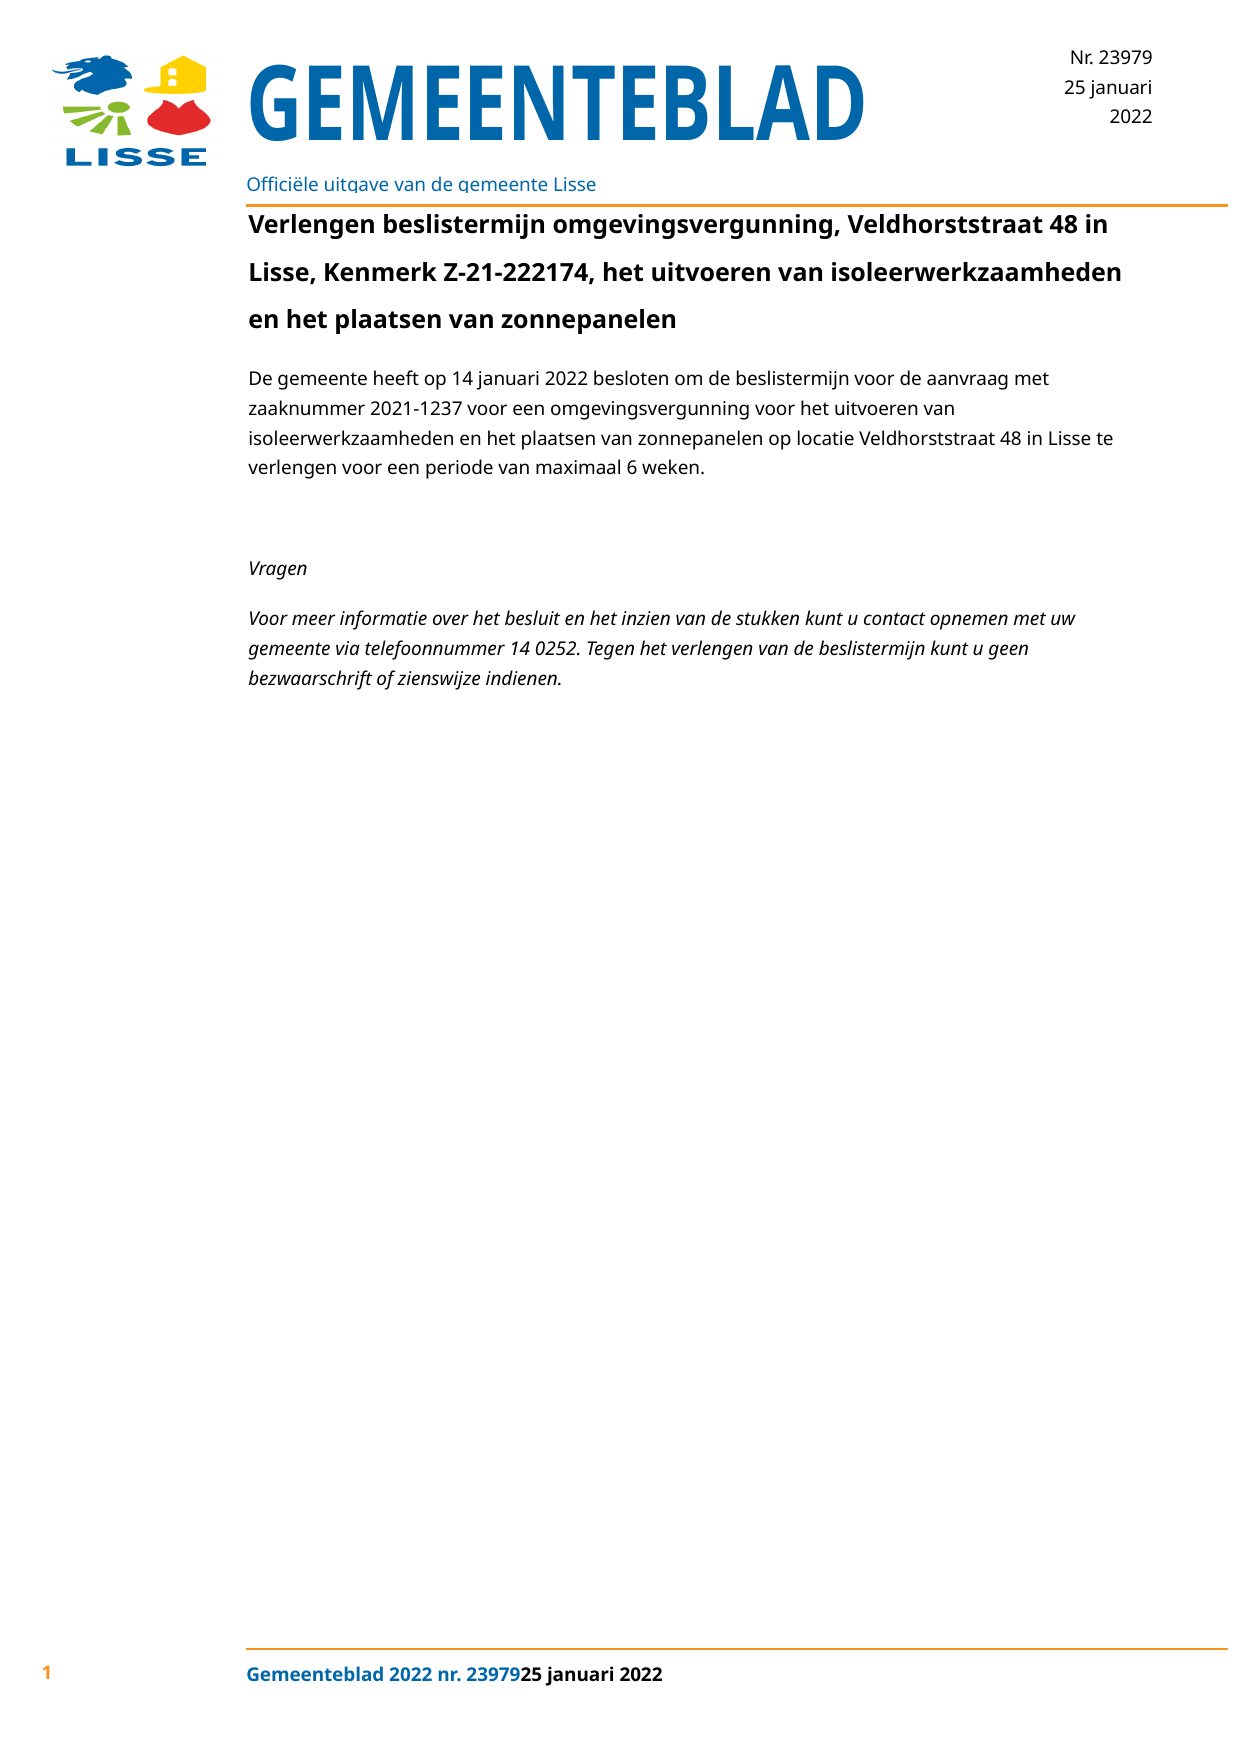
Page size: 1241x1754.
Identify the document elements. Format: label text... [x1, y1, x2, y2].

text Voor meer informatie over het besluit en het inzien van de stukken kunt u contact opnemen met uw gemeente via telefoonnummer 14 0252. Tegen het verlengen van de beslistermijn kunt u geen bezwaarschrift of zienswijze indienen. [248, 606, 1152, 690]
text De gemeente heeft op 14 januari 2022 besloten om de beslistermijn voor de aanvraag met zaaknummer 2021-1237 voor een omgevingsvergunning voor het uitvoeren van isoleerwerkzaamheden en het plaatsen van zonnepanelen op locatie Veldhorststraat 48 in Lisse te verlengen voor een periode van maximaal 6 weken. [248, 366, 1152, 480]
text Verlengen beslistermijn omgevingsvergunning, Veldhorststraat 48 in Lisse, Kenmerk Z-21-222174, het uitvoeren van isoleerwerkzaamheden en het plaatsen van zonnepanelen [248, 207, 1152, 336]
picture [41, 47, 231, 172]
text Vragen [248, 555, 1152, 581]
